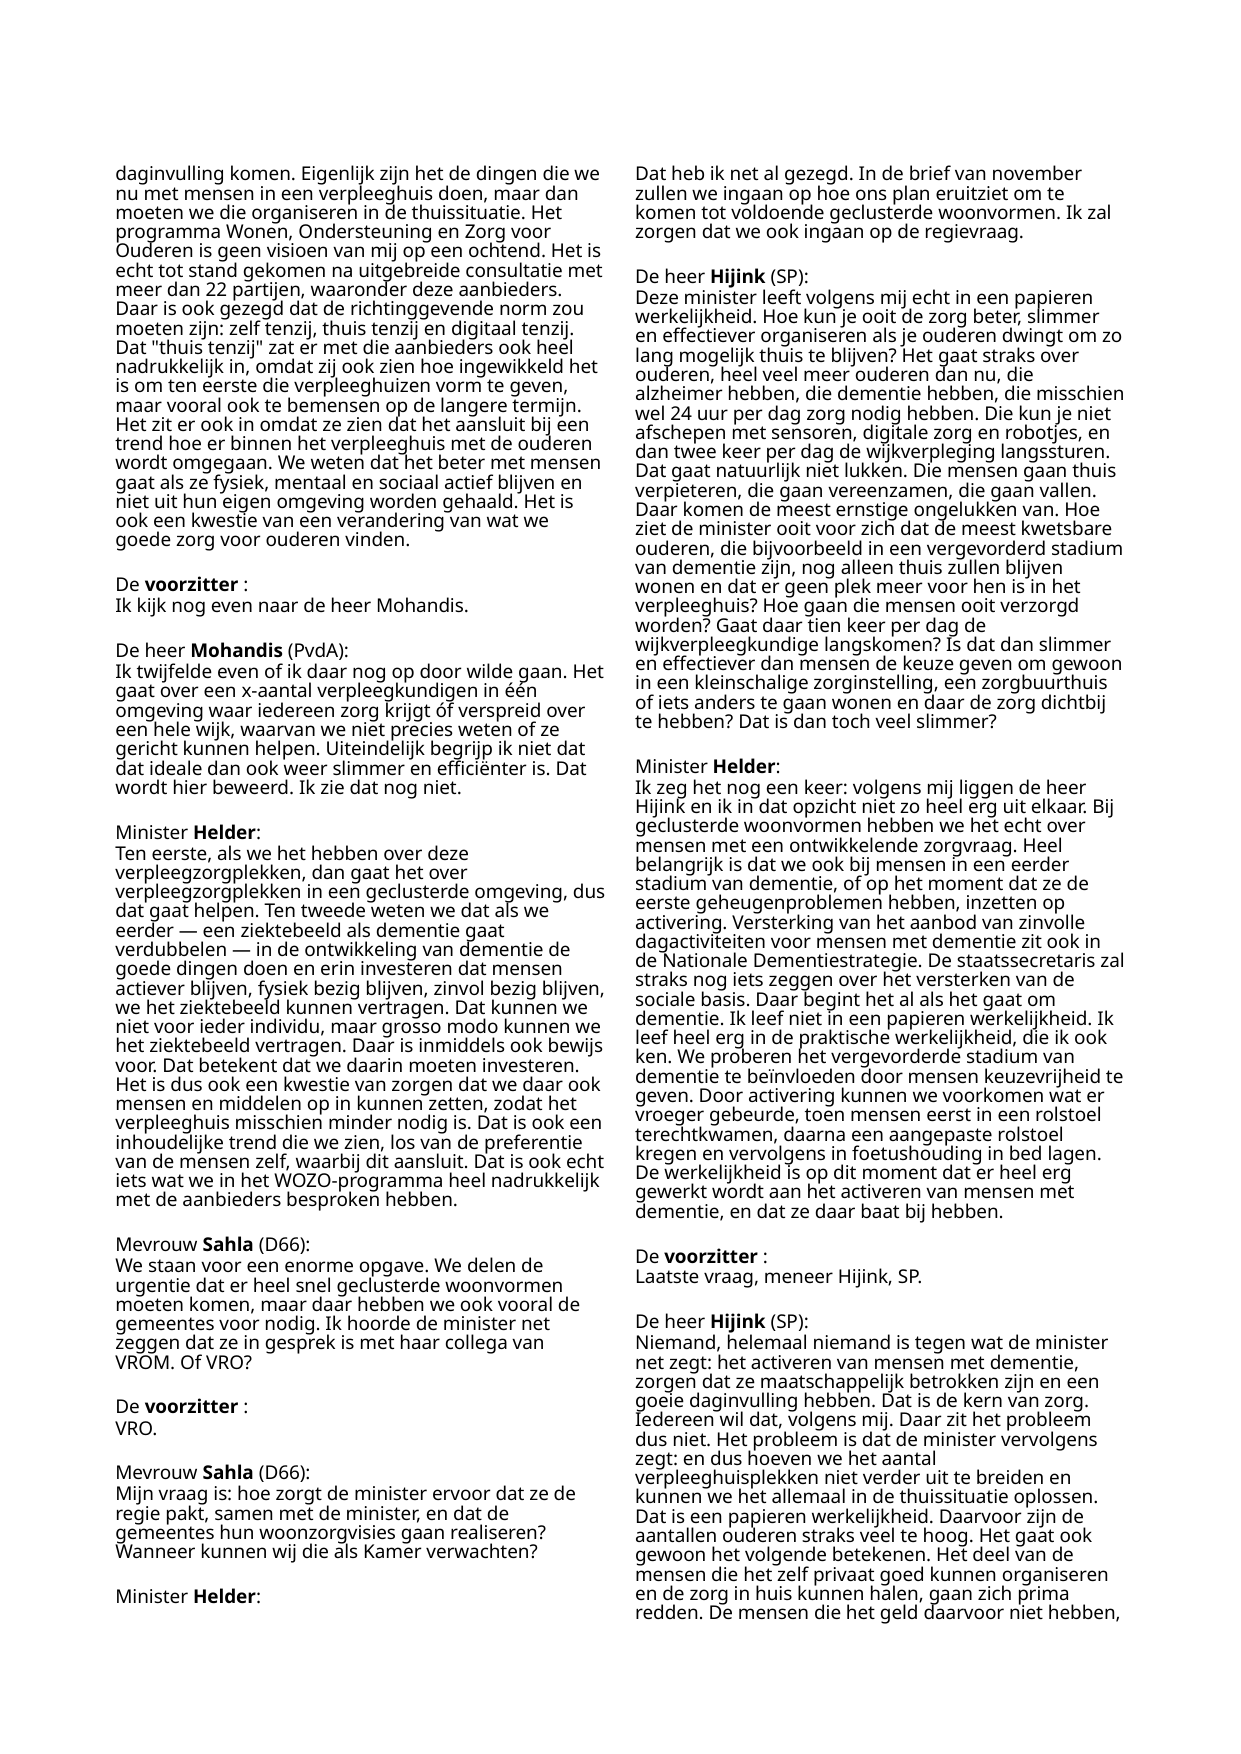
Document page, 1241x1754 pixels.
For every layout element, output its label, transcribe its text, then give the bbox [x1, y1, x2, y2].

text De heer Hijink (SP): [635, 263, 1125, 289]
text We staan voor een enorme opgave. We delen de urgentie dat er heel snel geclusterde woonvormen moeten komen, maar daar hebben we ook vooral de gemeentes voor nodig. Ik hoorde de minister net zeggen dat ze in gesprek is met haar collega van VROM. Of VRO? [115, 1257, 605, 1373]
text De voorzitter : [115, 572, 605, 597]
text Ik kijk nog even naar de heer Mohandis. [115, 597, 605, 617]
text Mevrouw Sahla (D66): [115, 1459, 605, 1485]
text Ik zeg het nog een keer: volgens mij liggen de heer Hijink en ik in dat opzicht niet zo heel erg uit elkaar. Bij geclusterde woonvormen hebben we het echt over mensen met een ontwikkelende zorgvraag. Heel belangrijk is dat we ook bij mensen in een eerder stadium van dementie, of op het moment dat ze de eerste geheugenproblemen hebben, inzetten op activering. Versterking van het aanbod van zinvolle dagactiviteiten voor mensen met dementie zit ook in de Nationale Dementiestrategie. De staatssecretaris zal straks nog iets zeggen over het versterken van de sociale basis. Daar begint het al als het gaat om dementie. Ik leef niet in een papieren werkelijkheid. Ik leef heel erg in de praktische werkelijkheid, die ik ook ken. We proberen het vergevorderde stadium van dementie te beïnvloeden door mensen keuzevrijheid te geven. Door activering kunnen we voorkomen wat er vroeger gebeurde, toen mensen eerst in een rolstoel terechtkwamen, daarna een aangepaste rolstoel kregen en vervolgens in foetushouding in bed lagen. De werkelijkheid is op dit moment dat er heel erg gewerkt wordt aan het activeren van mensen met dementie, en dat ze daar baat bij hebben. [635, 779, 1125, 1222]
text De voorzitter : [635, 1243, 1125, 1268]
text Minister Helder: [635, 753, 1125, 779]
text daginvulling komen. Eigenlijk zijn het de dingen die we nu met mensen in een verpleeghuis doen, maar dan moeten we die organiseren in de thuissituatie. Het programma Wonen, Ondersteuning en Zorg voor Ouderen is geen visioen van mij op een ochtend. Het is echt tot stand gekomen na uitgebreide consultatie met meer dan 22 partijen, waaronder deze aanbieders. Daar is ook gezegd dat de richtinggevende norm zou moeten zijn: zelf tenzij, thuis tenzij en digitaal tenzij. Dat "thuis tenzij" zat er met die aanbieders ook heel nadrukkelijk in, omdat zij ook zien hoe ingewikkeld het is om ten eerste die verpleeghuizen vorm te geven, maar vooral ook te bemensen op de langere termijn. Het zit er ook in omdat ze zien dat het aansluit bij een trend hoe er binnen het verpleeghuis met de ouderen wordt omgegaan. We weten dat het beter met mensen gaat als ze fysiek, mentaal en sociaal actief blijven en niet uit hun eigen omgeving worden gehaald. Het is ook een kwestie van een verandering van wat we goede zorg voor ouderen vinden. [115, 165, 605, 551]
text De heer Hijink (SP): [635, 1309, 1125, 1334]
text Deze minister leeft volgens mij echt in een papieren werkelijkheid. Hoe kun je ooit de zorg beter, slimmer en effectiever organiseren als je ouderen dwingt om zo lang mogelijk thuis te blijven? Het gaat straks over ouderen, heel veel meer ouderen dan nu, die alzheimer hebben, die dementie hebben, die misschien wel 24 uur per dag zorg nodig hebben. Die kun je niet afschepen met sensoren, digitale zorg en robotjes, en dan twee keer per dag de wijkverpleging langssturen. Dat gaat natuurlijk niet lukken. Die mensen gaan thuis verpieteren, die gaan vereenzamen, die gaan vallen. Daar komen de meest ernstige ongelukken van. Hoe ziet de minister ooit voor zich dat de meest kwetsbare ouderen, die bijvoorbeeld in een vergevorderd stadium van dementie zijn, nog alleen thuis zullen blijven wonen en dat er geen plek meer voor hen is in het verpleeghuis? Hoe gaan die mensen ooit verzorgd worden? Gaat daar tien keer per dag de wijkverpleegkundige langskomen? Is dat dan slimmer en effectiever dan mensen de keuze geven om gewoon in een kleinschalige zorginstelling, een zorgbuurthuis of iets anders te gaan wonen en daar de zorg dichtbij te hebben? Dat is dan toch veel slimmer? [635, 289, 1125, 732]
text Mevrouw Sahla (D66): [115, 1232, 605, 1257]
text Ten eerste, als we het hebben over deze verpleegzorgplekken, dan gaat het over verpleegzorgplekken in een geclusterde omgeving, dus dat gaat helpen. Ten tweede weten we dat als we eerder — een ziektebeeld als dementie gaat verdubbelen — in de ontwikkeling van dementie de goede dingen doen en erin investeren dat mensen actiever blijven, fysiek bezig blijven, zinvol bezig blijven, we het ziektebeeld kunnen vertragen. Dat kunnen we niet voor ieder individu, maar grosso modo kunnen we het ziektebeeld vertragen. Daar is inmiddels ook bewijs voor. Dat betekent dat we daarin moeten investeren. Het is dus ook een kwestie van zorgen dat we daar ook mensen en middelen op in kunnen zetten, zodat het verpleeghuis misschien minder nodig is. Dat is ook een inhoudelijke trend die we zien, los van de preferentie van de mensen zelf, waarbij dit aansluit. Dat is ook echt iets wat we in het WOZO-programma heel nadrukkelijk met de aanbieders besproken hebben. [115, 844, 605, 1211]
text Laatste vraag, meneer Hijink, SP. [635, 1268, 1125, 1288]
text Dat heb ik net al gezegd. In de brief van november zullen we ingaan op hoe ons plan eruitziet om te komen tot voldoende geclusterde woonvormen. Ik zal zorgen dat we ook ingaan op de regievraag. [635, 165, 1125, 242]
text Ik twijfelde even of ik daar nog op door wilde gaan. Het gaat over een x-aantal verpleegkundigen in één omgeving waar iedereen zorg krijgt óf verspreid over een hele wijk, waarvan we niet precies weten of ze gericht kunnen helpen. Uiteindelijk begrijp ik niet dat dat ideale dan ook weer slimmer en efficiënter is. Dat wordt hier beweerd. Ik zie dat nog niet. [115, 663, 605, 798]
text De heer Mohandis (PvdA): [115, 637, 605, 663]
text Minister Helder: [115, 1583, 605, 1609]
text Minister Helder: [115, 819, 605, 844]
text De voorzitter : [115, 1394, 605, 1419]
text VRO. [115, 1419, 605, 1439]
text Mijn vraag is: hoe zorgt de minister ervoor dat ze de regie pakt, samen met de minister, en dat de gemeentes hun woonzorgvisies gaan realiseren? Wanneer kunnen wij die als Kamer verwachten? [115, 1485, 605, 1562]
text Niemand, helemaal niemand is tegen wat de minister net zegt: het activeren van mensen met dementie, zorgen dat ze maatschappelijk betrokken zijn en een goeie daginvulling hebben. Dat is de kern van zorg. Iedereen wil dat, volgens mij. Daar zit het probleem dus niet. Het probleem is dat de minister vervolgens zegt: en dus hoeven we het aantal verpleeghuisplekken niet verder uit te breiden en kunnen we het allemaal in de thuissituatie oplossen. Dat is een papieren werkelijkheid. Daarvoor zijn de aantallen ouderen straks veel te hoog. Het gaat ook gewoon het volgende betekenen. Het deel van de mensen die het zelf privaat goed kunnen organiseren en de zorg in huis kunnen halen, gaan zich prima redden. De mensen die het geld daarvoor niet hebben, [635, 1334, 1125, 1623]
